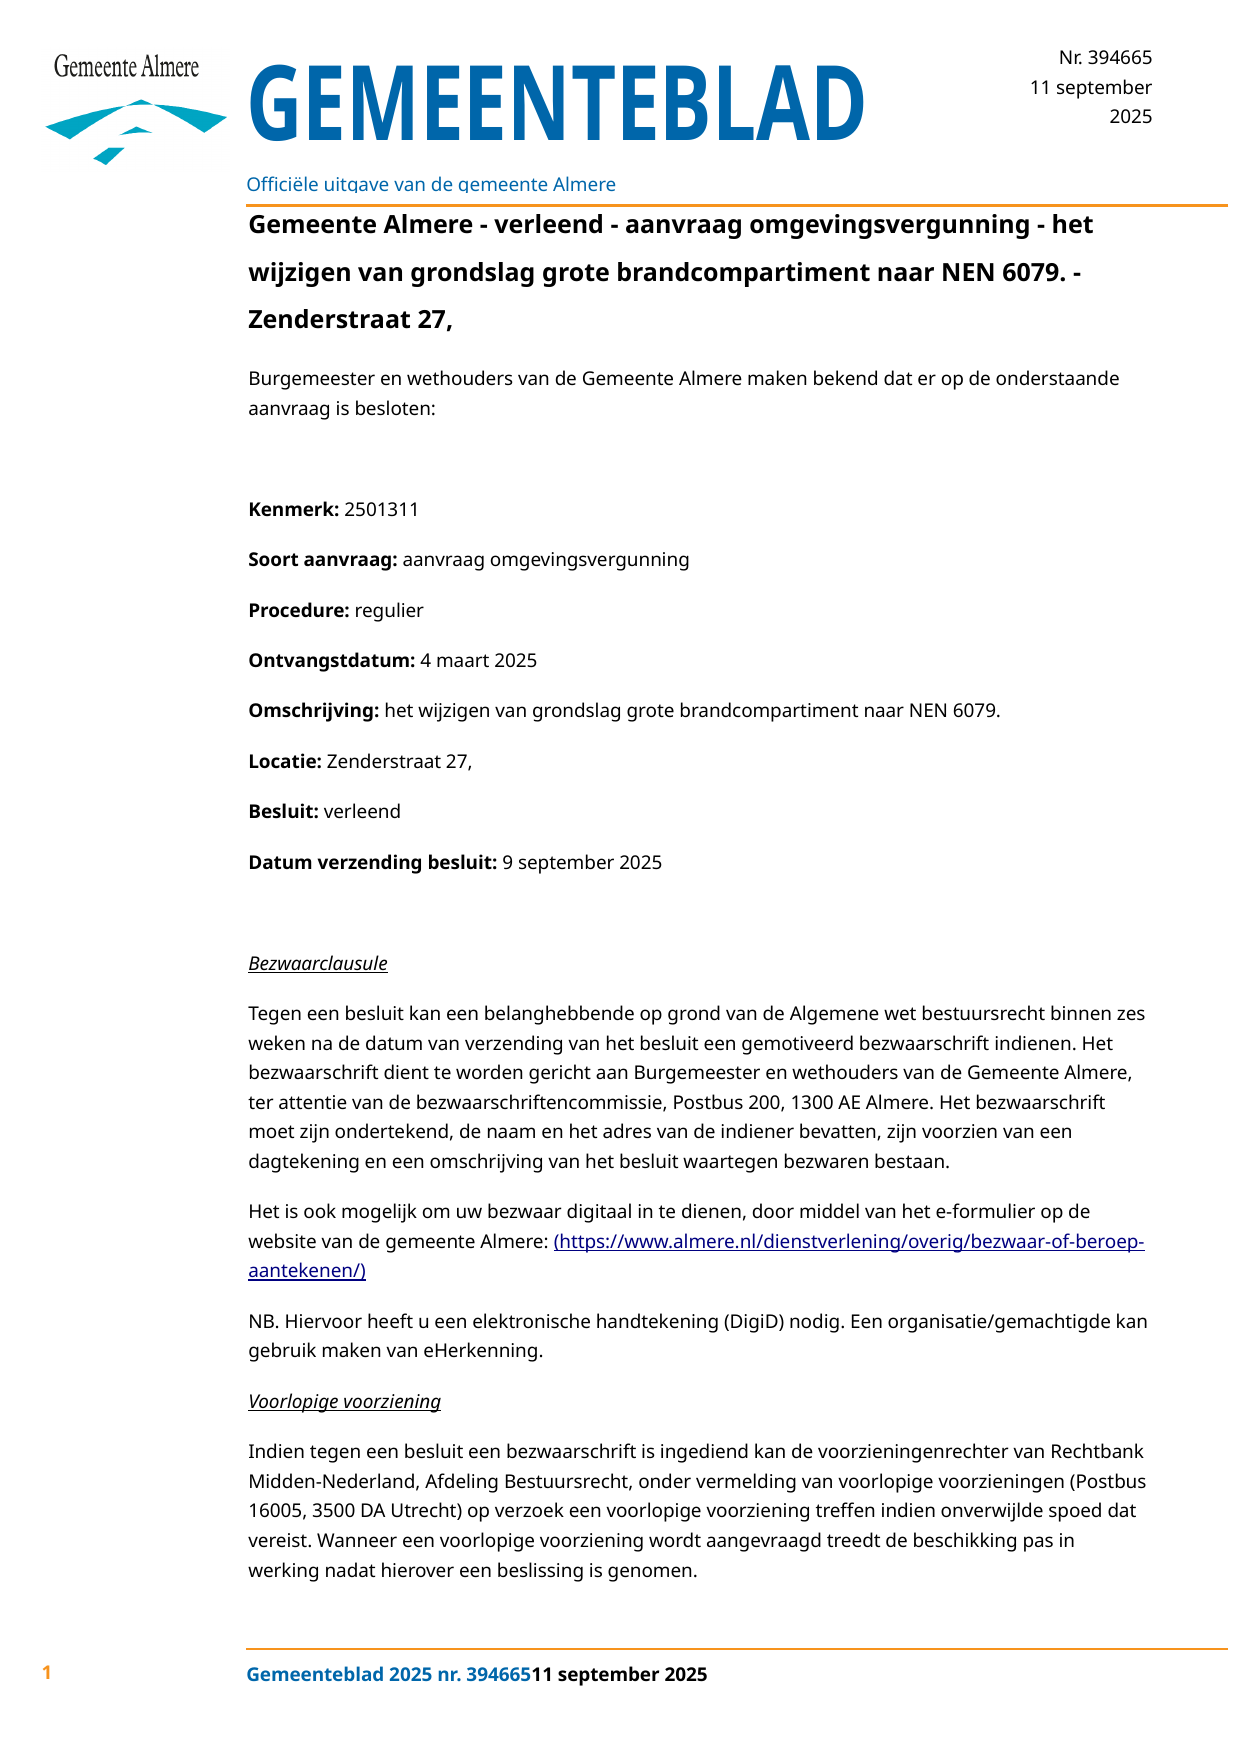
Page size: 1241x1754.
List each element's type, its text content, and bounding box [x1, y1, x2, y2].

text Tegen een besluit kan een belanghebbende op grond van de Algemene wet bestuursrecht binnen zes weken na de datum van verzending van het besluit een gemotiveerd bezwaarschrift indienen. Het bezwaarschrift dient te worden gericht aan Burgemeester en wethouders van de Gemeente Almere, ter attentie van de bezwaarschriftencommissie, Postbus 200, 1300 AE Almere. Het bezwaarschrift moet zijn ondertekend, de naam en het adres van de indiener bevatten, zijn voorzien van een dagtekening en een omschrijving van het besluit waartegen bezwaren bestaan. [248, 1000, 1152, 1174]
text Indien tegen een besluit een bezwaarschrift is ingediend kan de voorzieningenrechter van Rechtbank Midden-Nederland, Afdeling Bestuursrecht, onder vermelding van voorlopige voorzieningen (Postbus 16005, 3500 DA Utrecht) op verzoek een voorlopige voorziening treffen indien onverwijlde spoed dat vereist. Wanneer een voorlopige voorziening wordt aangevraagd treedt de beschikking pas in werking nadat hierover een beslissing is genomen. [248, 1438, 1152, 1582]
picture [41, 47, 231, 172]
text Besluit: verleend [248, 798, 1152, 824]
text NB. Hiervoor heeft u een elektronische handtekening (DigiD) nodig. Een organisatie/gemachtigde kan gebruik maken van eHerkenning. [248, 1308, 1152, 1363]
text Omschrijving: het wijzigen van grondslag grote brandcompartiment naar NEN 6079. [248, 698, 1152, 723]
text Procedure: regulier [248, 597, 1152, 622]
text Kenmerk: 2501311 [248, 496, 1152, 522]
text Voorlopige voorziening [248, 1388, 1152, 1414]
text Ontvangstdatum: 4 maart 2025 [248, 647, 1152, 673]
text Burgemeester en wethouders van de Gemeente Almere maken bekend dat er op de onderstaande aanvraag is besloten: [248, 366, 1152, 421]
text Soort aanvraag: aanvraag omgevingsvergunning [248, 546, 1152, 572]
text Datum verzending besluit: 9 september 2025 [248, 849, 1152, 874]
text Locatie: Zenderstraat 27, [248, 748, 1152, 774]
text Het is ook mogelijk om uw bezwaar digitaal in te dienen, door middel van het e-formulier op de website van de gemeente Almere: (https://www.almere.nl/dienstverlening/overig/bezwaar-of-beroep-aantekenen/) [248, 1198, 1152, 1283]
text Gemeente Almere - verleend - aanvraag omgevingsvergunning - het wijzigen van grondslag grote brandcompartiment naar NEN 6079. - Zenderstraat 27, [248, 207, 1152, 336]
text Bezwaarclausule [248, 950, 1152, 975]
